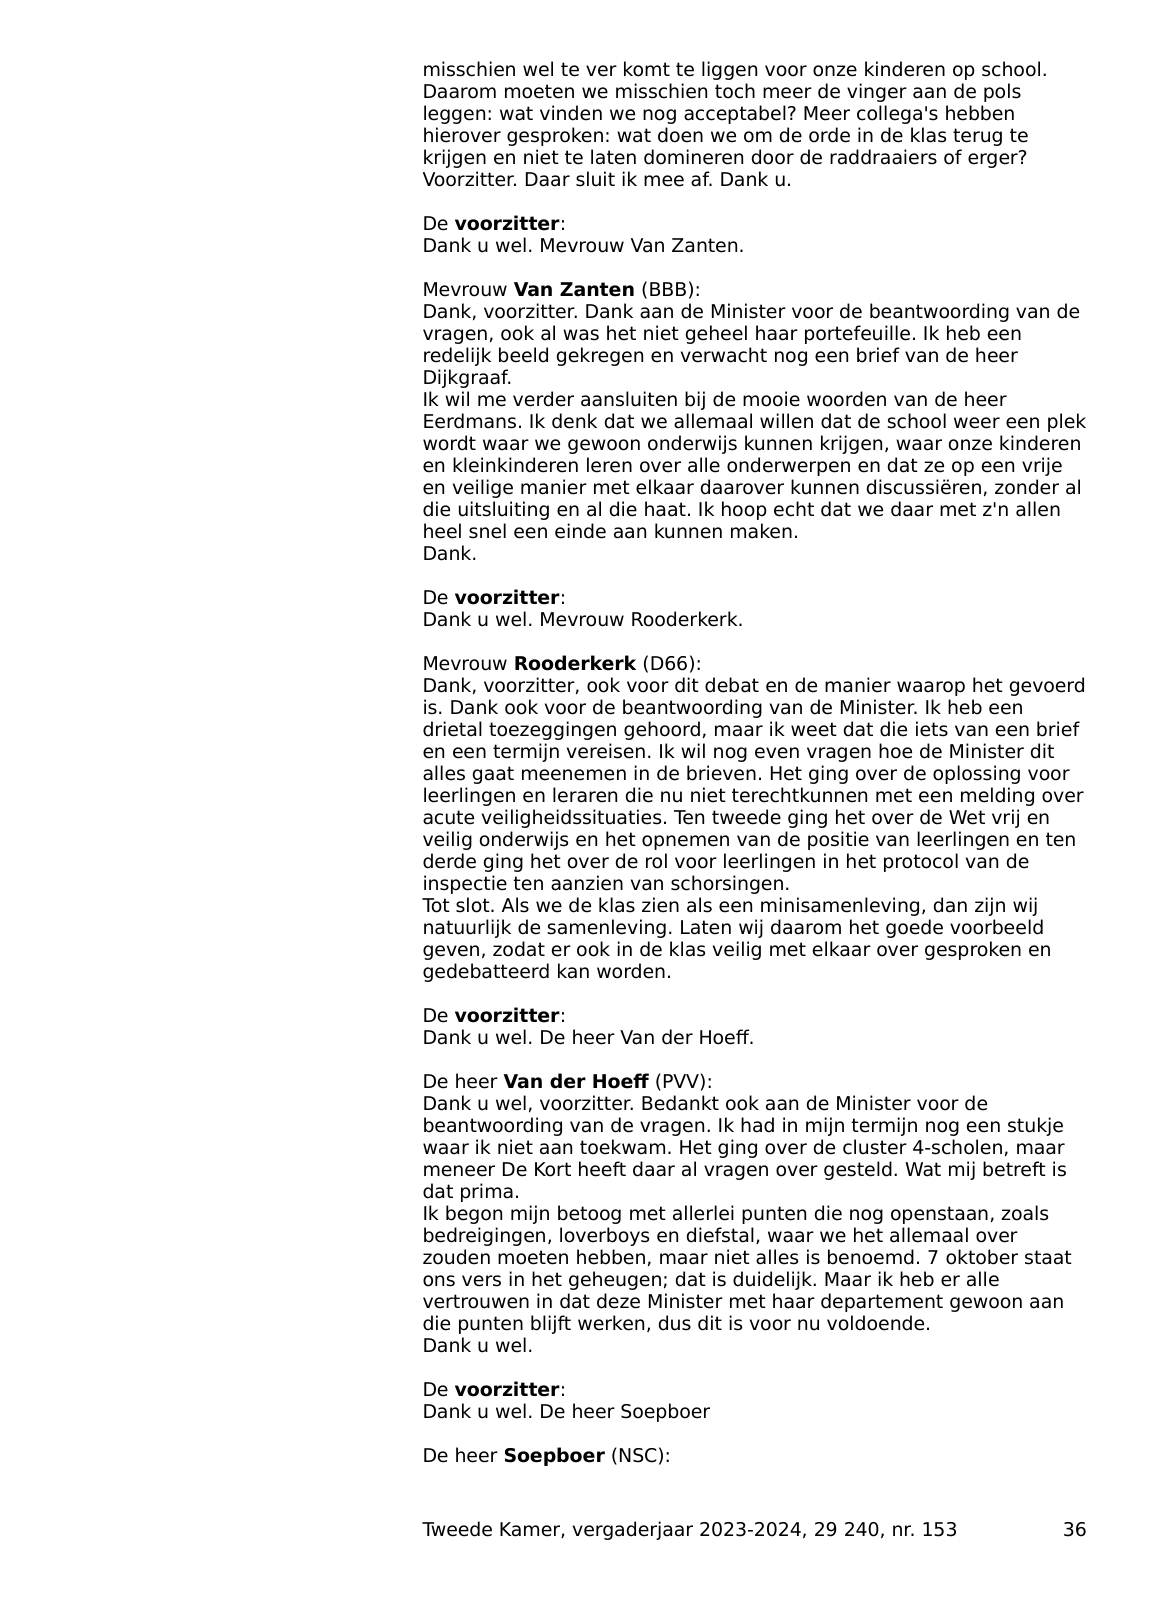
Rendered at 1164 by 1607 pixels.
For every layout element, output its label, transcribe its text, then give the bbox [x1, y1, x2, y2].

text De voorzitter: [422, 1379, 1087, 1401]
text Dank. [422, 543, 1087, 565]
text Tot slot. Als we de klas zien als een minisamenleving, dan zijn wij natuurlijk de samenleving. Laten wij daarom het goede voorbeeld geven, zodat er ook in de klas veilig met elkaar over gesproken en gedebatteerd kan worden. [422, 895, 1087, 983]
text De heer Van der Hoeff (PVV): [422, 1071, 1087, 1093]
text De heer Soepboer (NSC): [422, 1445, 1087, 1467]
text De voorzitter: [422, 213, 1087, 235]
text Dank u wel, voorzitter. Bedankt ook aan de Minister voor de beantwoording van de vragen. Ik had in mijn termijn nog een stukje waar ik niet aan toekwam. Het ging over de cluster 4-scholen, maar meneer De Kort heeft daar al vragen over gesteld. Wat mij betreft is dat prima. [422, 1093, 1087, 1203]
text Dank u wel. De heer Soepboer [422, 1401, 1087, 1423]
text Dank u wel. Mevrouw Rooderkerk. [422, 609, 1087, 631]
text Ik begon mijn betoog met allerlei punten die nog openstaan, zoals bedreigingen, loverboys en diefstal, waar we het allemaal over zouden moeten hebben, maar niet alles is benoemd. 7 oktober staat ons vers in het geheugen; dat is duidelijk. Maar ik heb er alle vertrouwen in dat deze Minister met haar departement gewoon aan die punten blijft werken, dus dit is voor nu voldoende. [422, 1203, 1087, 1335]
text Dank u wel. Mevrouw Van Zanten. [422, 235, 1087, 257]
text De voorzitter: [422, 587, 1087, 609]
text Dank u wel. [422, 1335, 1087, 1357]
text Mevrouw Rooderkerk (D66): [422, 653, 1087, 675]
text Dank u wel. De heer Van der Hoeff. [422, 1027, 1087, 1049]
text Ik wil me verder aansluiten bij de mooie woorden van de heer Eerdmans. Ik denk dat we allemaal willen dat de school weer een plek wordt waar we gewoon onderwijs kunnen krijgen, waar onze kinderen en kleinkinderen leren over alle onderwerpen en dat ze op een vrije en veilige manier met elkaar daarover kunnen discussiëren, zonder al die uitsluiting en al die haat. Ik hoop echt dat we daar met z'n allen heel snel een einde aan kunnen maken. [422, 389, 1087, 543]
text Voorzitter. Daar sluit ik mee af. Dank u. [422, 169, 1087, 191]
text Mevrouw Van Zanten (BBB): [422, 279, 1087, 301]
text Dank, voorzitter, ook voor dit debat en de manier waarop het gevoerd is. Dank ook voor de beantwoording van de Minister. Ik heb een drietal toezeggingen gehoord, maar ik weet dat die iets van een brief en een termijn vereisen. Ik wil nog even vragen hoe de Minister dit alles gaat meenemen in de brieven. Het ging over de oplossing voor leerlingen en leraren die nu niet terechtkunnen met een melding over acute veiligheidssituaties. Ten tweede ging het over de Wet vrij en veilig onderwijs en het opnemen van de positie van leerlingen en ten derde ging het over de rol voor leerlingen in het protocol van de inspectie ten aanzien van schorsingen. [422, 675, 1087, 895]
text Dank, voorzitter. Dank aan de Minister voor de beantwoording van de vragen, ook al was het niet geheel haar portefeuille. Ik heb een redelijk beeld gekregen en verwacht nog een brief van de heer Dijkgraaf. [422, 301, 1087, 389]
text misschien wel te ver komt te liggen voor onze kinderen op school. Daarom moeten we misschien toch meer de vinger aan de pols leggen: wat vinden we nog acceptabel? Meer collega's hebben hierover gesproken: wat doen we om de orde in de klas terug te krijgen en niet te laten domineren door de raddraaiers of erger? [422, 59, 1087, 169]
text De voorzitter: [422, 1005, 1087, 1027]
